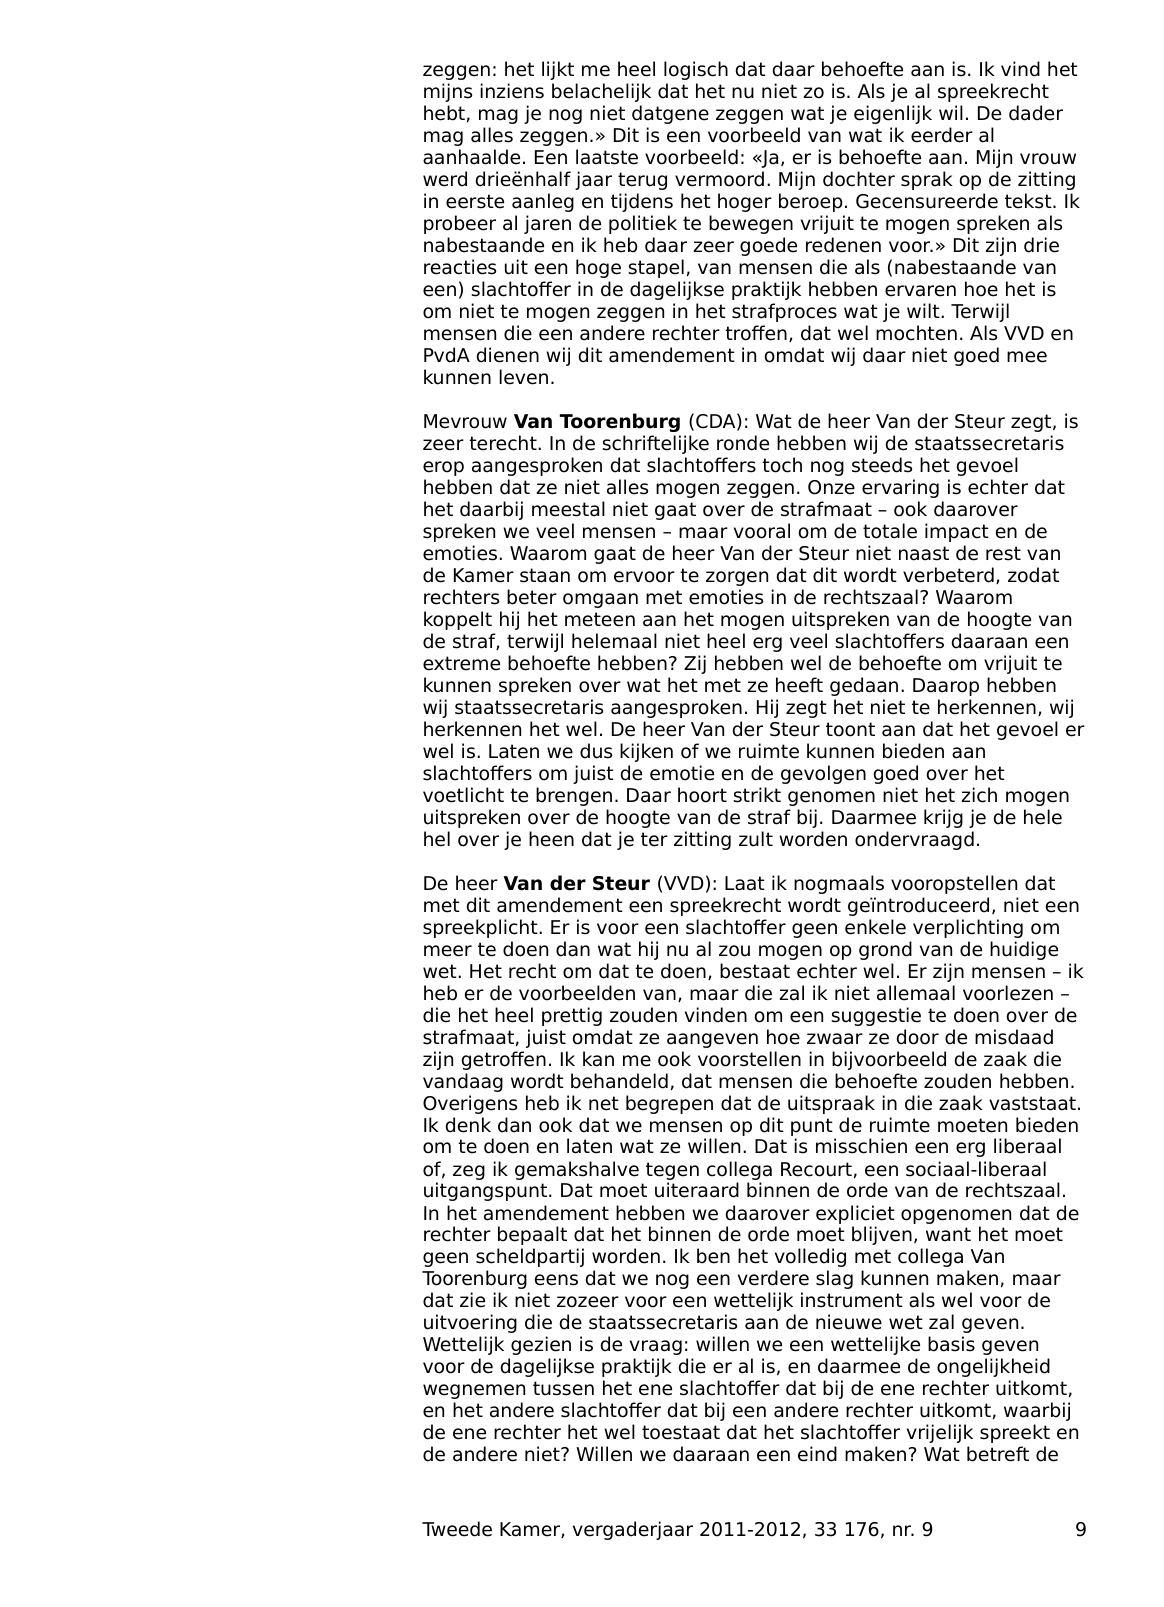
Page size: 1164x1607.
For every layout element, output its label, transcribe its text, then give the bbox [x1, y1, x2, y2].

text zeggen: het lijkt me heel logisch dat daar behoefte aan is. Ik vind het mijns inziens belachelijk dat het nu niet zo is. Als je al spreekrecht hebt, mag je nog niet datgene zeggen wat je eigenlijk wil. De dader mag alles zeggen.» Dit is een voorbeeld van wat ik eerder al aanhaalde. Een laatste voorbeeld: «Ja, er is behoefte aan. Mijn vrouw werd drieënhalf jaar terug vermoord. Mijn dochter sprak op de zitting in eerste aanleg en tijdens het hoger beroep. Gecensureerde tekst. Ik probeer al jaren de politiek te bewegen vrijuit te mogen spreken als nabestaande en ik heb daar zeer goede redenen voor.» Dit zijn drie reacties uit een hoge stapel, van mensen die als (nabestaande van een) slachtoffer in de dagelijkse praktijk hebben ervaren hoe het is om niet te mogen zeggen in het strafproces wat je wilt. Terwijl mensen die een andere rechter troffen, dat wel mochten. Als VVD en PvdA dienen wij dit amendement in omdat wij daar niet goed mee kunnen leven. [422, 59, 1087, 389]
text Mevrouw Van Toorenburg (CDA): Wat de heer Van der Steur zegt, is zeer terecht. In de schriftelijke ronde hebben wij de staatssecretaris erop aangesproken dat slachtoffers toch nog steeds het gevoel hebben dat ze niet alles mogen zeggen. Onze ervaring is echter dat het daarbij meestal niet gaat over de strafmaat – ook daarover spreken we veel mensen – maar vooral om de totale impact en de emoties. Waarom gaat de heer Van der Steur niet naast de rest van de Kamer staan om ervoor te zorgen dat dit wordt verbeterd, zodat rechters beter omgaan met emoties in de rechtszaal? Waarom koppelt hij het meteen aan het mogen uitspreken van de hoogte van de straf, terwijl helemaal niet heel erg veel slachtoffers daaraan een extreme behoefte hebben? Zij hebben wel de behoefte om vrijuit te kunnen spreken over wat het met ze heeft gedaan. Daarop hebben wij staatssecretaris aangesproken. Hij zegt het niet te herkennen, wij herkennen het wel. De heer Van der Steur toont aan dat het gevoel er wel is. Laten we dus kijken of we ruimte kunnen bieden aan slachtoffers om juist de emotie en de gevolgen goed over het voetlicht te brengen. Daar hoort strikt genomen niet het zich mogen uitspreken over de hoogte van de straf bij. Daarmee krijg je de hele hel over je heen dat je ter zitting zult worden ondervraagd. [422, 411, 1087, 851]
text De heer Van der Steur (VVD): Laat ik nogmaals vooropstellen dat met dit amendement een spreekrecht wordt geïntroduceerd, niet een spreekplicht. Er is voor een slachtoffer geen enkele verplichting om meer te doen dan wat hij nu al zou mogen op grond van de huidige wet. Het recht om dat te doen, bestaat echter wel. Er zijn mensen – ik heb er de voorbeelden van, maar die zal ik niet allemaal voorlezen – die het heel prettig zouden vinden om een suggestie te doen over de strafmaat, juist omdat ze aangeven hoe zwaar ze door de misdaad zijn getroffen. Ik kan me ook voorstellen in bijvoorbeeld de zaak die vandaag wordt behandeld, dat mensen die behoefte zouden hebben. Overigens heb ik net begrepen dat de uitspraak in die zaak vaststaat. [422, 873, 1087, 1114]
text Ik denk dan ook dat we mensen op dit punt de ruimte moeten bieden om te doen en laten wat ze willen. Dat is misschien een erg liberaal of, zeg ik gemakshalve tegen collega Recourt, een sociaal-liberaal uitgangspunt. Dat moet uiteraard binnen de orde van de rechtszaal. In het amendement hebben we daarover expliciet opgenomen dat de rechter bepaalt dat het binnen de orde moet blijven, want het moet geen scheldpartij worden. Ik ben het volledig met collega Van Toorenburg eens dat we nog een verdere slag kunnen maken, maar dat zie ik niet zozeer voor een wettelijk instrument als wel voor de uitvoering die de staatssecretaris aan de nieuwe wet zal geven. Wettelijk gezien is de vraag: willen we een wettelijke basis geven voor de dagelijkse praktijk die er al is, en daarmee de ongelijkheid wegnemen tussen het ene slachtoffer dat bij de ene rechter uitkomt, en het andere slachtoffer dat bij een andere rechter uitkomt, waarbij de ene rechter het wel toestaat dat het slachtoffer vrijelijk spreekt en de andere niet? Willen we daaraan een eind maken? Wat betreft de [422, 1114, 1087, 1466]
